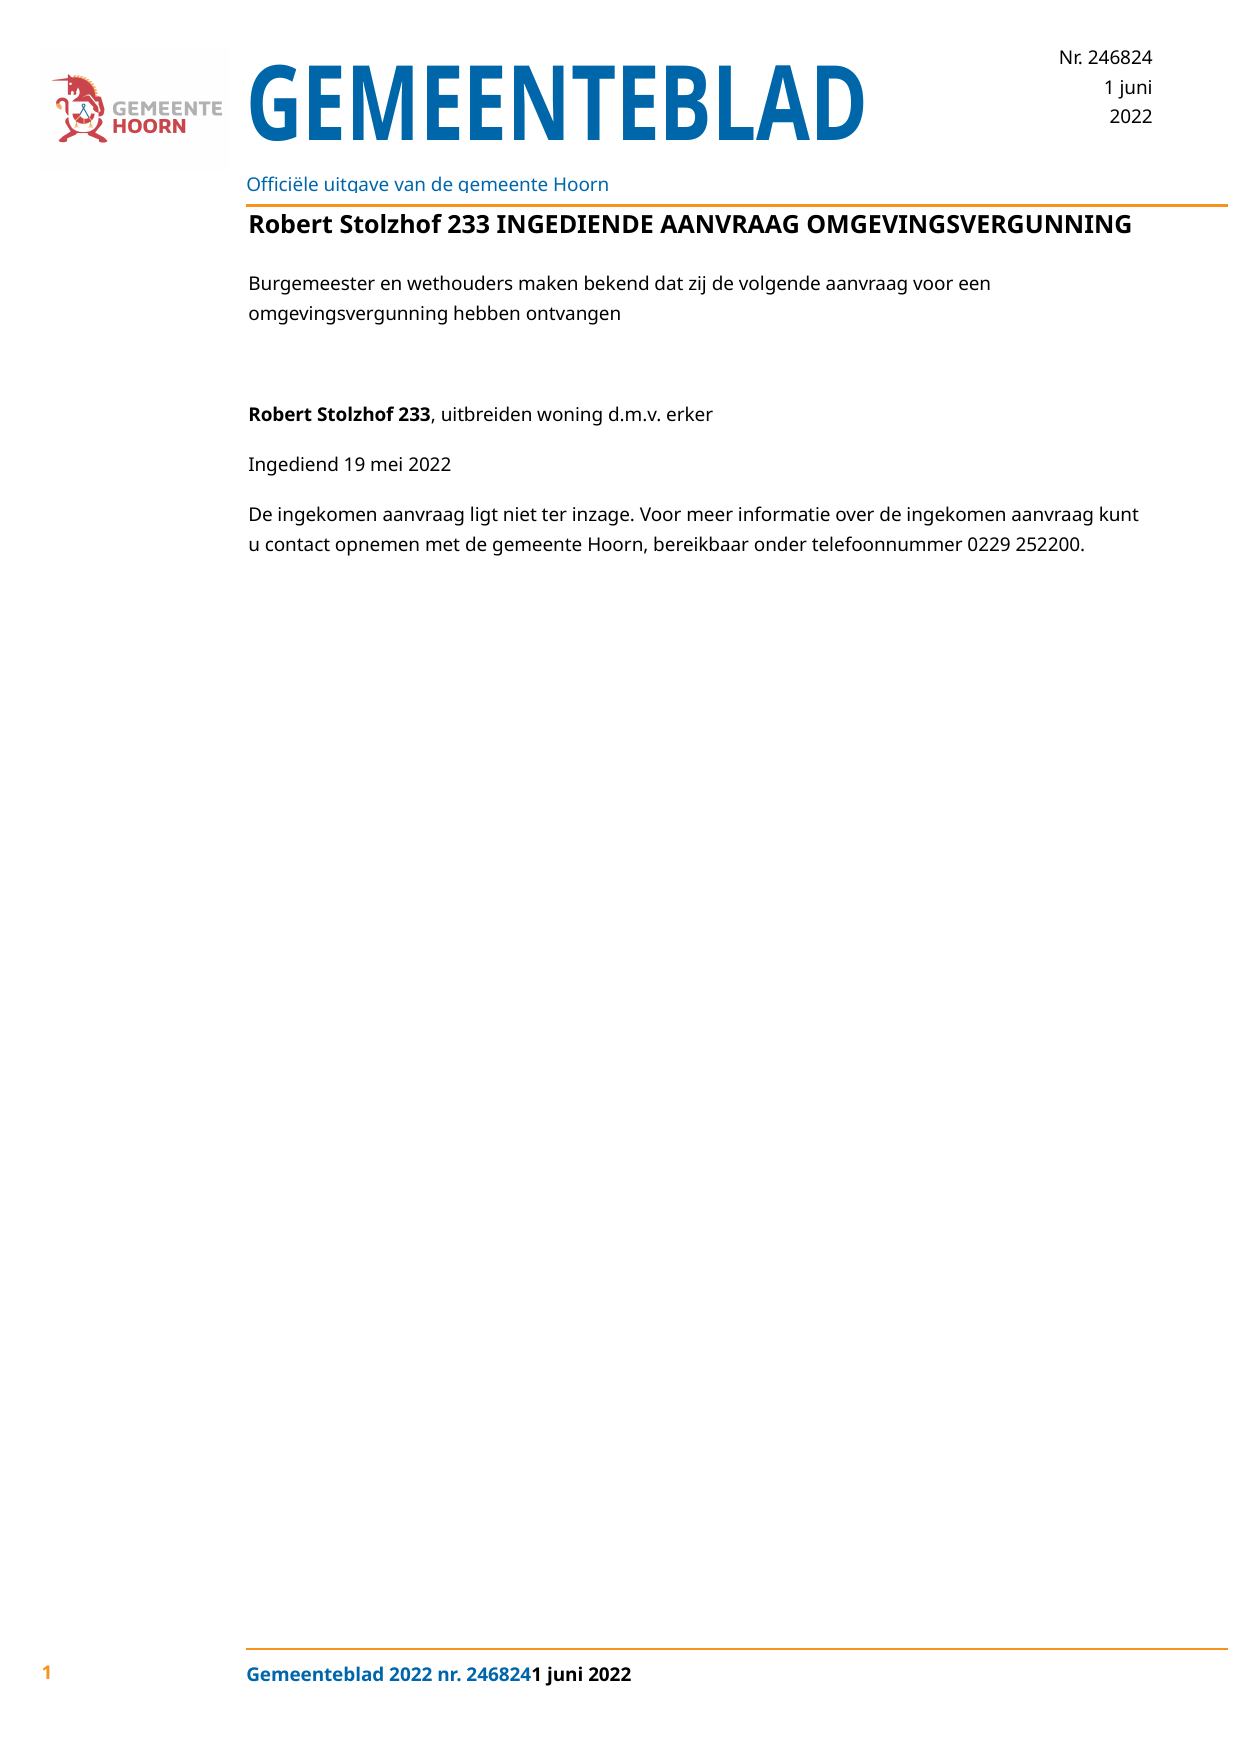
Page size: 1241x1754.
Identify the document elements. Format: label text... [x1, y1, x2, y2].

text Robert Stolzhof 233, uitbreiden woning d.m.v. erker [248, 401, 1152, 426]
text Ingediend 19 mei 2022 [248, 451, 1152, 477]
text De ingekomen aanvraag ligt niet ter inzage. Voor meer informatie over de ingekomen aanvraag kunt u contact opnemen met de gemeente Hoorn, bereikbaar onder telefoonnummer 0229 252200. [248, 502, 1152, 557]
text Robert Stolzhof 233 INGEDIENDE AANVRAAG OMGEVINGSVERGUNNING [248, 207, 1152, 241]
text Burgemeester en wethouders maken bekend dat zij de volgende aanvraag voor een omgevingsvergunning hebben ontvangen [248, 270, 1152, 326]
picture [41, 47, 231, 172]
